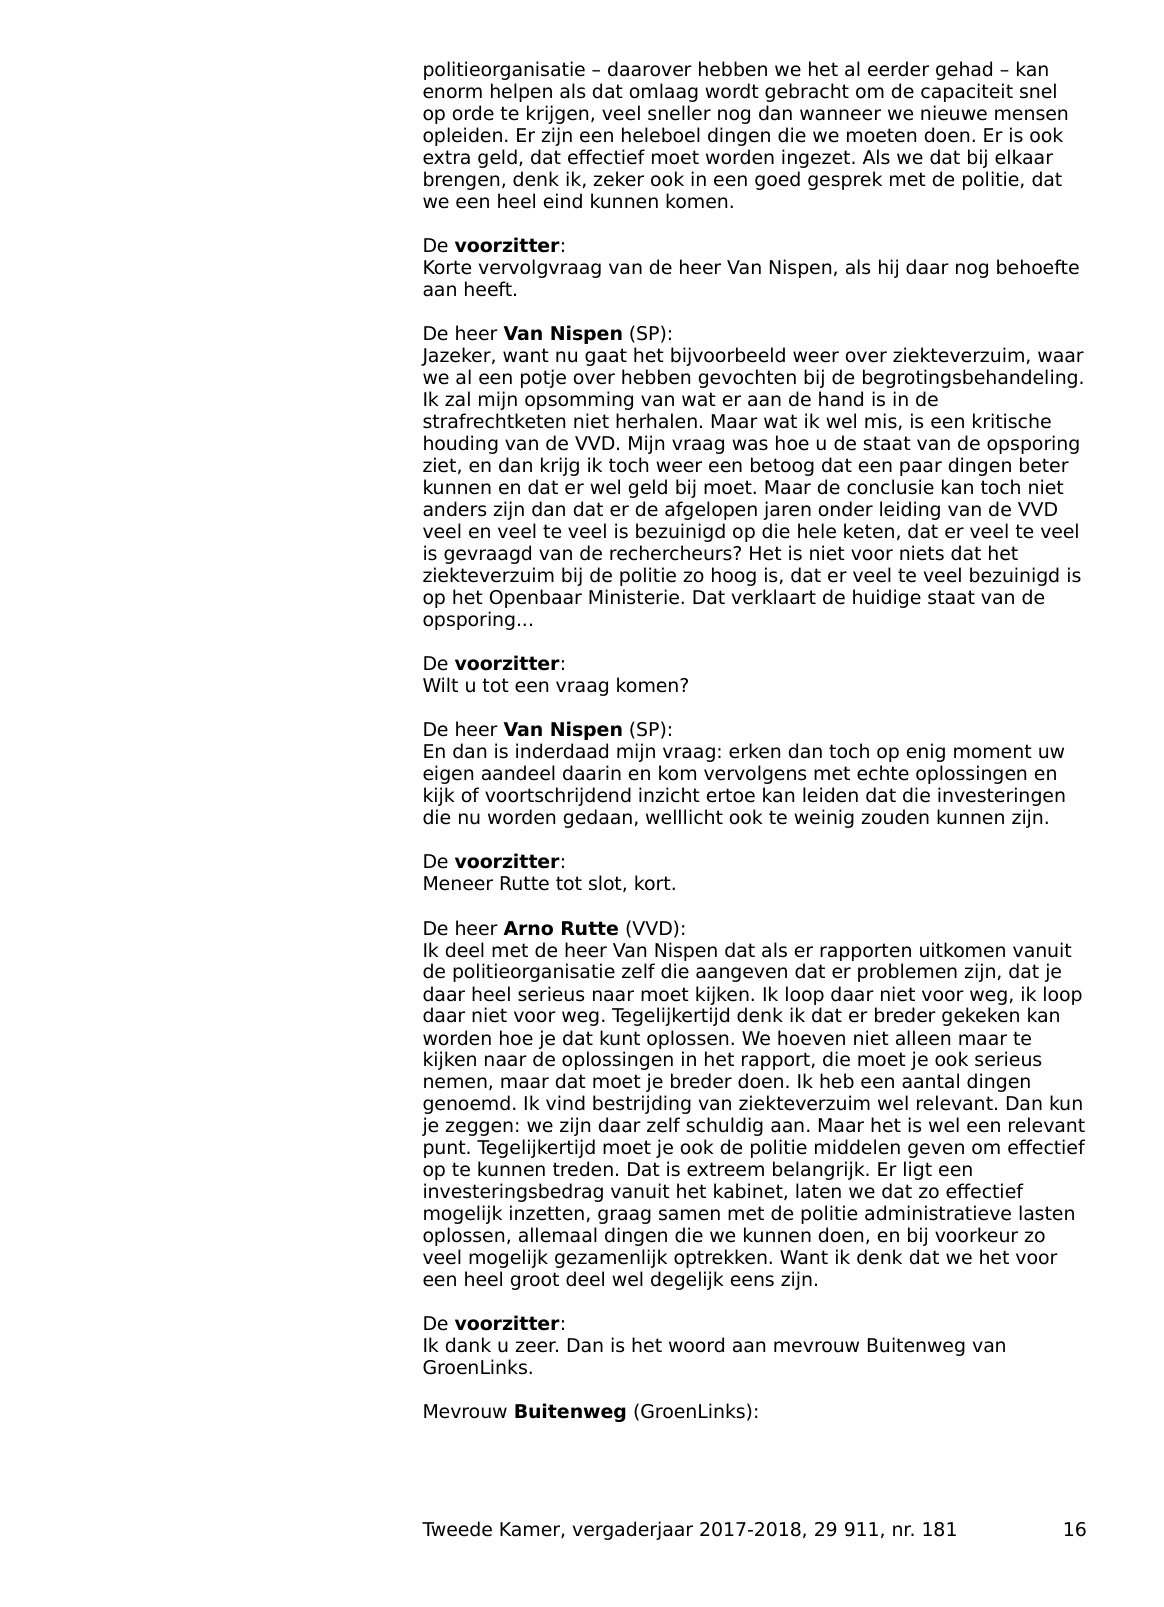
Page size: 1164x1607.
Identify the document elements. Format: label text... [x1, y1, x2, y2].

text Ik deel met de heer Van Nispen dat als er rapporten uitkomen vanuit de politieorganisatie zelf die aangeven dat er problemen zijn, dat je daar heel serieus naar moet kijken. Ik loop daar niet voor weg, ik loop daar niet voor weg. Tegelijkertijd denk ik dat er breder gekeken kan worden hoe je dat kunt oplossen. We hoeven niet alleen maar te kijken naar de oplossingen in het rapport, die moet je ook serieus nemen, maar dat moet je breder doen. Ik heb een aantal dingen genoemd. Ik vind bestrijding van ziekteverzuim wel relevant. Dan kun je zeggen: we zijn daar zelf schuldig aan. Maar het is wel een relevant punt. Tegelijkertijd moet je ook de politie middelen geven om effectief op te kunnen treden. Dat is extreem belangrijk. Er ligt een investeringsbedrag vanuit het kabinet, laten we dat zo effectief mogelijk inzetten, graag samen met de politie administratieve lasten oplossen, allemaal dingen die we kunnen doen, en bij voorkeur zo veel mogelijk gezamenlijk optrekken. Want ik denk dat we het voor een heel groot deel wel degelijk eens zijn. [422, 939, 1087, 1291]
text politieorganisatie – daarover hebben we het al eerder gehad – kan enorm helpen als dat omlaag wordt gebracht om de capaciteit snel op orde te krijgen, veel sneller nog dan wanneer we nieuwe mensen opleiden. Er zijn een heleboel dingen die we moeten doen. Er is ook extra geld, dat effectief moet worden ingezet. Als we dat bij elkaar brengen, denk ik, zeker ook in een goed gesprek met de politie, dat we een heel eind kunnen komen. [422, 59, 1087, 213]
text Wilt u tot een vraag komen? [422, 675, 1087, 697]
text Jazeker, want nu gaat het bijvoorbeeld weer over ziekteverzuim, waar we al een potje over hebben gevochten bij de begrotingsbehandeling. Ik zal mijn opsomming van wat er aan de hand is in de strafrechtketen niet herhalen. Maar wat ik wel mis, is een kritische houding van de VVD. Mijn vraag was hoe u de staat van de opsporing ziet, en dan krijg ik toch weer een betoog dat een paar dingen beter kunnen en dat er wel geld bij moet. Maar de conclusie kan toch niet anders zijn dan dat er de afgelopen jaren onder leiding van de VVD veel en veel te veel is bezuinigd op die hele keten, dat er veel te veel is gevraagd van de rechercheurs? Het is niet voor niets dat het ziekteverzuim bij de politie zo hoog is, dat er veel te veel bezuinigd is op het Openbaar Ministerie. Dat verklaart de huidige staat van de opsporing... [422, 345, 1087, 631]
text Ik dank u zeer. Dan is het woord aan mevrouw Buitenweg van GroenLinks. [422, 1335, 1087, 1379]
text Mevrouw Buitenweg (GroenLinks): [422, 1401, 1087, 1423]
text Meneer Rutte tot slot, kort. [422, 873, 1087, 895]
text De heer Arno Rutte (VVD): [422, 917, 1087, 939]
text En dan is inderdaad mijn vraag: erken dan toch op enig moment uw eigen aandeel daarin en kom vervolgens met echte oplossingen en kijk of voortschrijdend inzicht ertoe kan leiden dat die investeringen die nu worden gedaan, welllicht ook te weinig zouden kunnen zijn. [422, 741, 1087, 829]
text De voorzitter: [422, 653, 1087, 675]
text De heer Van Nispen (SP): [422, 323, 1087, 345]
text De heer Van Nispen (SP): [422, 719, 1087, 741]
text De voorzitter: [422, 235, 1087, 257]
text De voorzitter: [422, 851, 1087, 873]
text Korte vervolgvraag van de heer Van Nispen, als hij daar nog behoefte aan heeft. [422, 257, 1087, 301]
text De voorzitter: [422, 1313, 1087, 1335]
